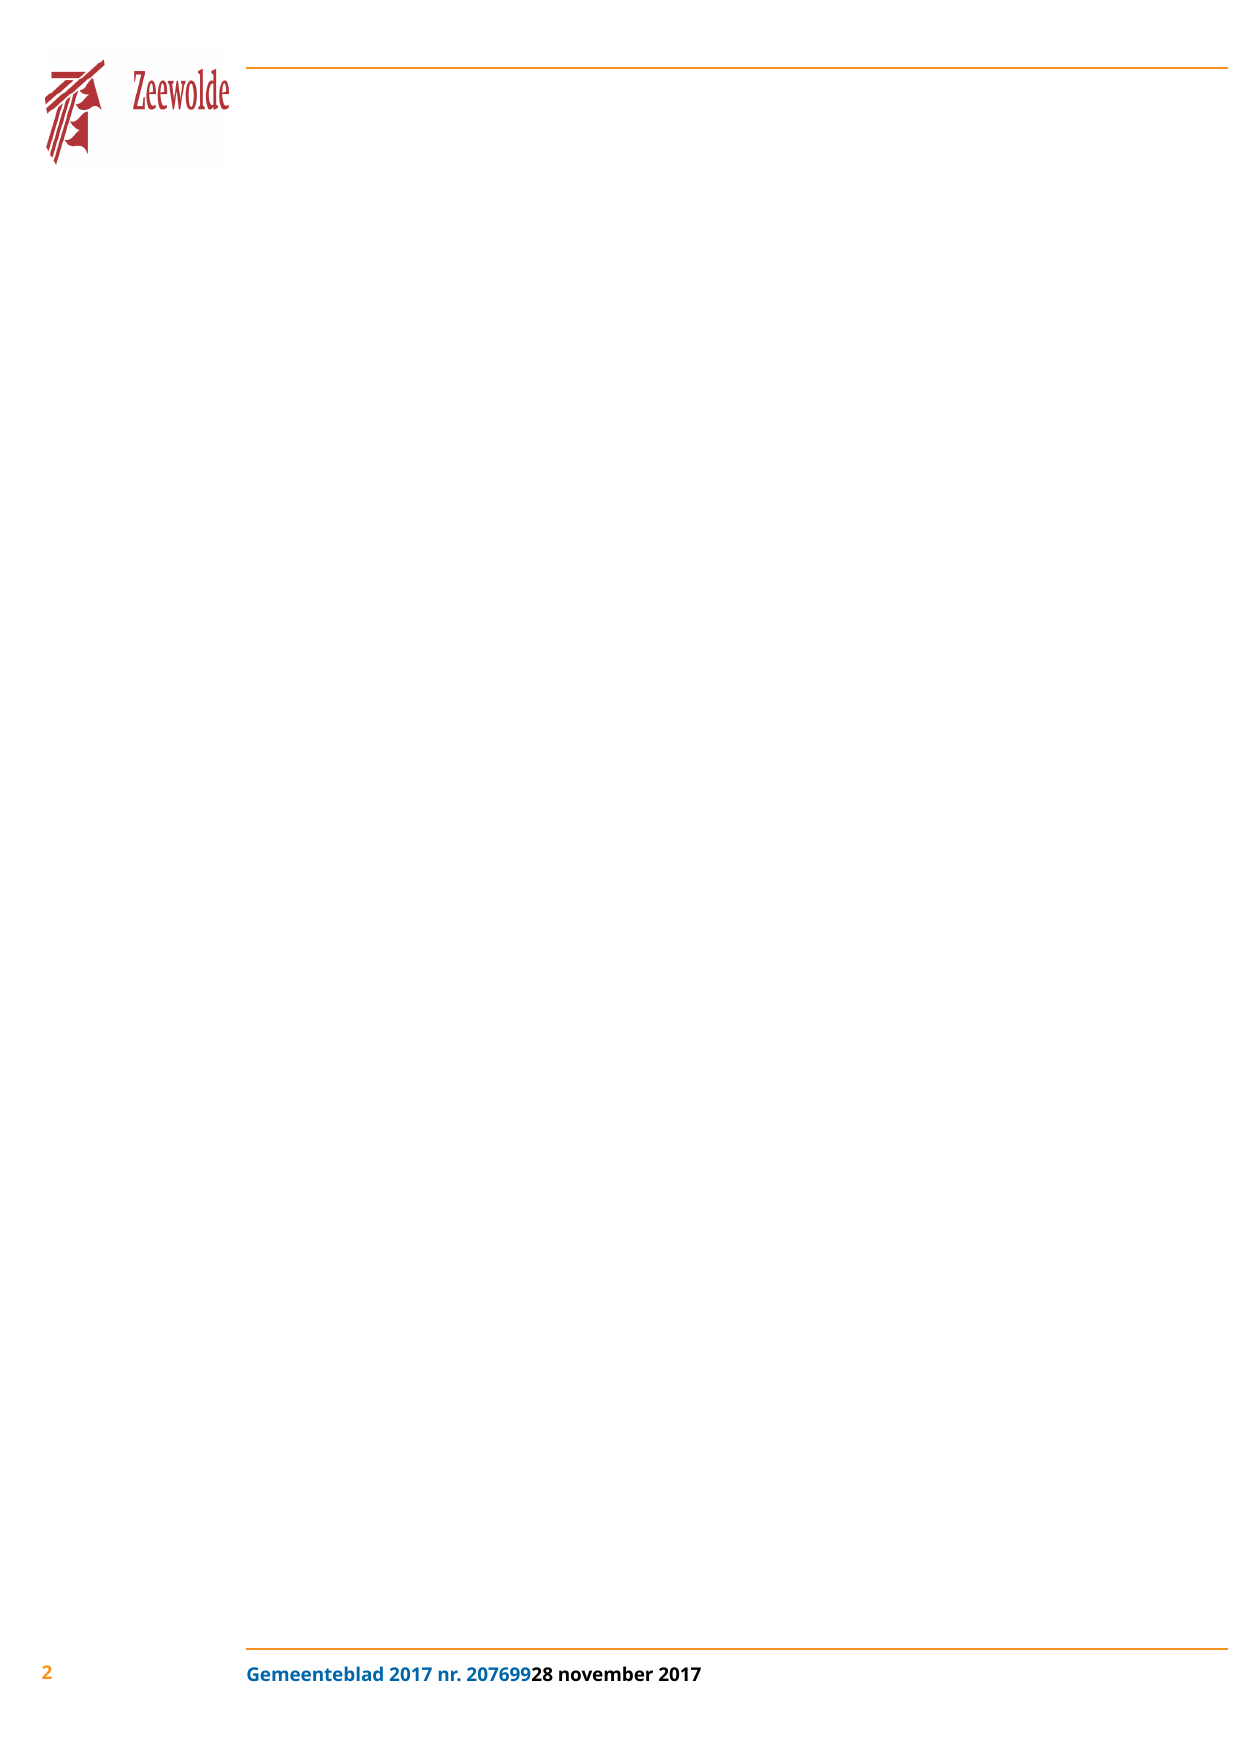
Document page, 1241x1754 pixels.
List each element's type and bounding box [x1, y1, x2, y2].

picture [41, 47, 231, 172]
